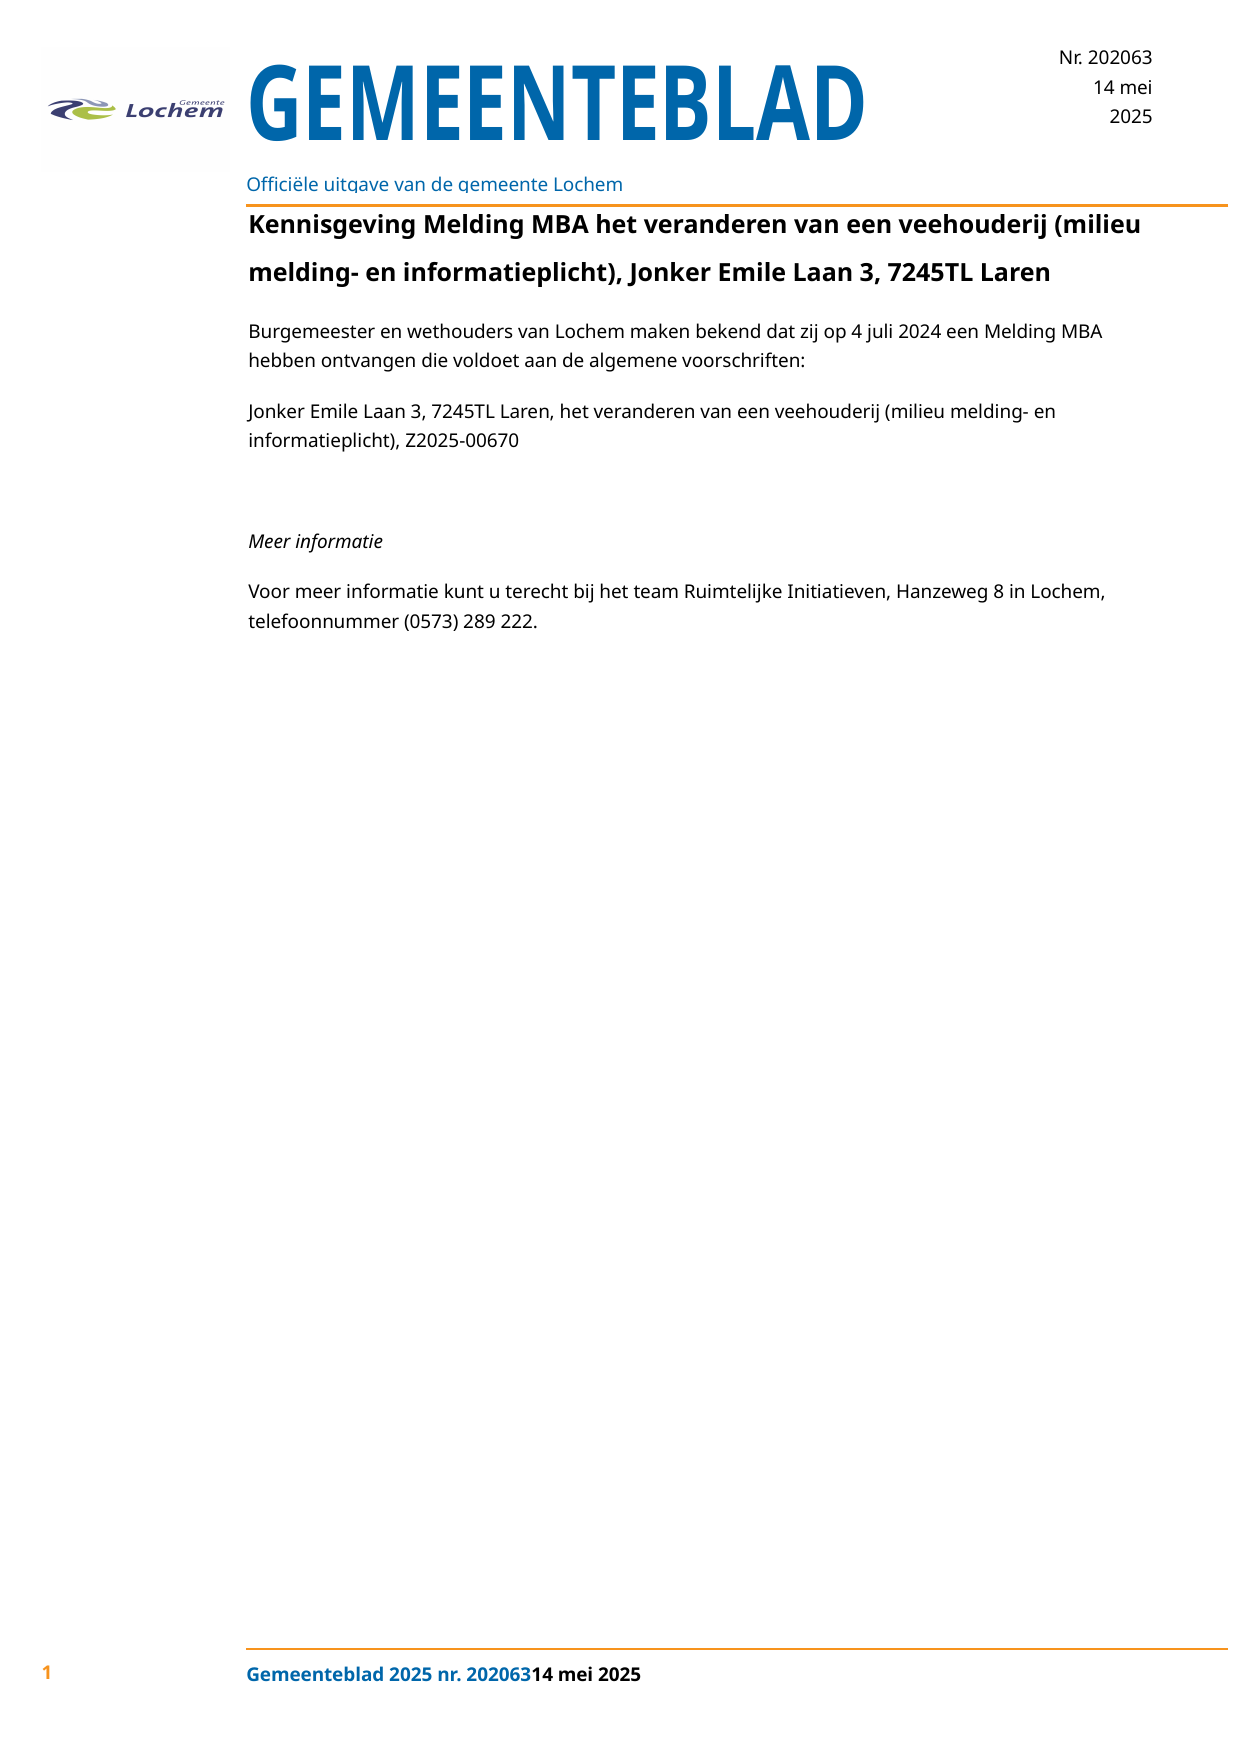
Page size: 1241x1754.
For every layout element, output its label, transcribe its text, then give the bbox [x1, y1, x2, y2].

text Kennisgeving Melding MBA het veranderen van een veehouderij (milieu melding- en informatieplicht), Jonker Emile Laan 3, 7245TL Laren [248, 207, 1152, 288]
text Meer informatie [248, 528, 1152, 554]
picture [41, 47, 231, 172]
text Voor meer informatie kunt u terecht bij het team Ruimtelijke Initiatieven, Hanzeweg 8 in Lochem, telefoonnummer (0573) 289 222. [248, 579, 1152, 634]
text Burgemeester en wethouders van Lochem maken bekend dat zij op 4 juli 2024 een Melding MBA hebben ontvangen die voldoet aan de algemene voorschriften: [248, 318, 1152, 373]
text Jonker Emile Laan 3, 7245TL Laren, het veranderen van een veehouderij (milieu melding- en informatieplicht), Z2025-00670 [248, 398, 1152, 453]
